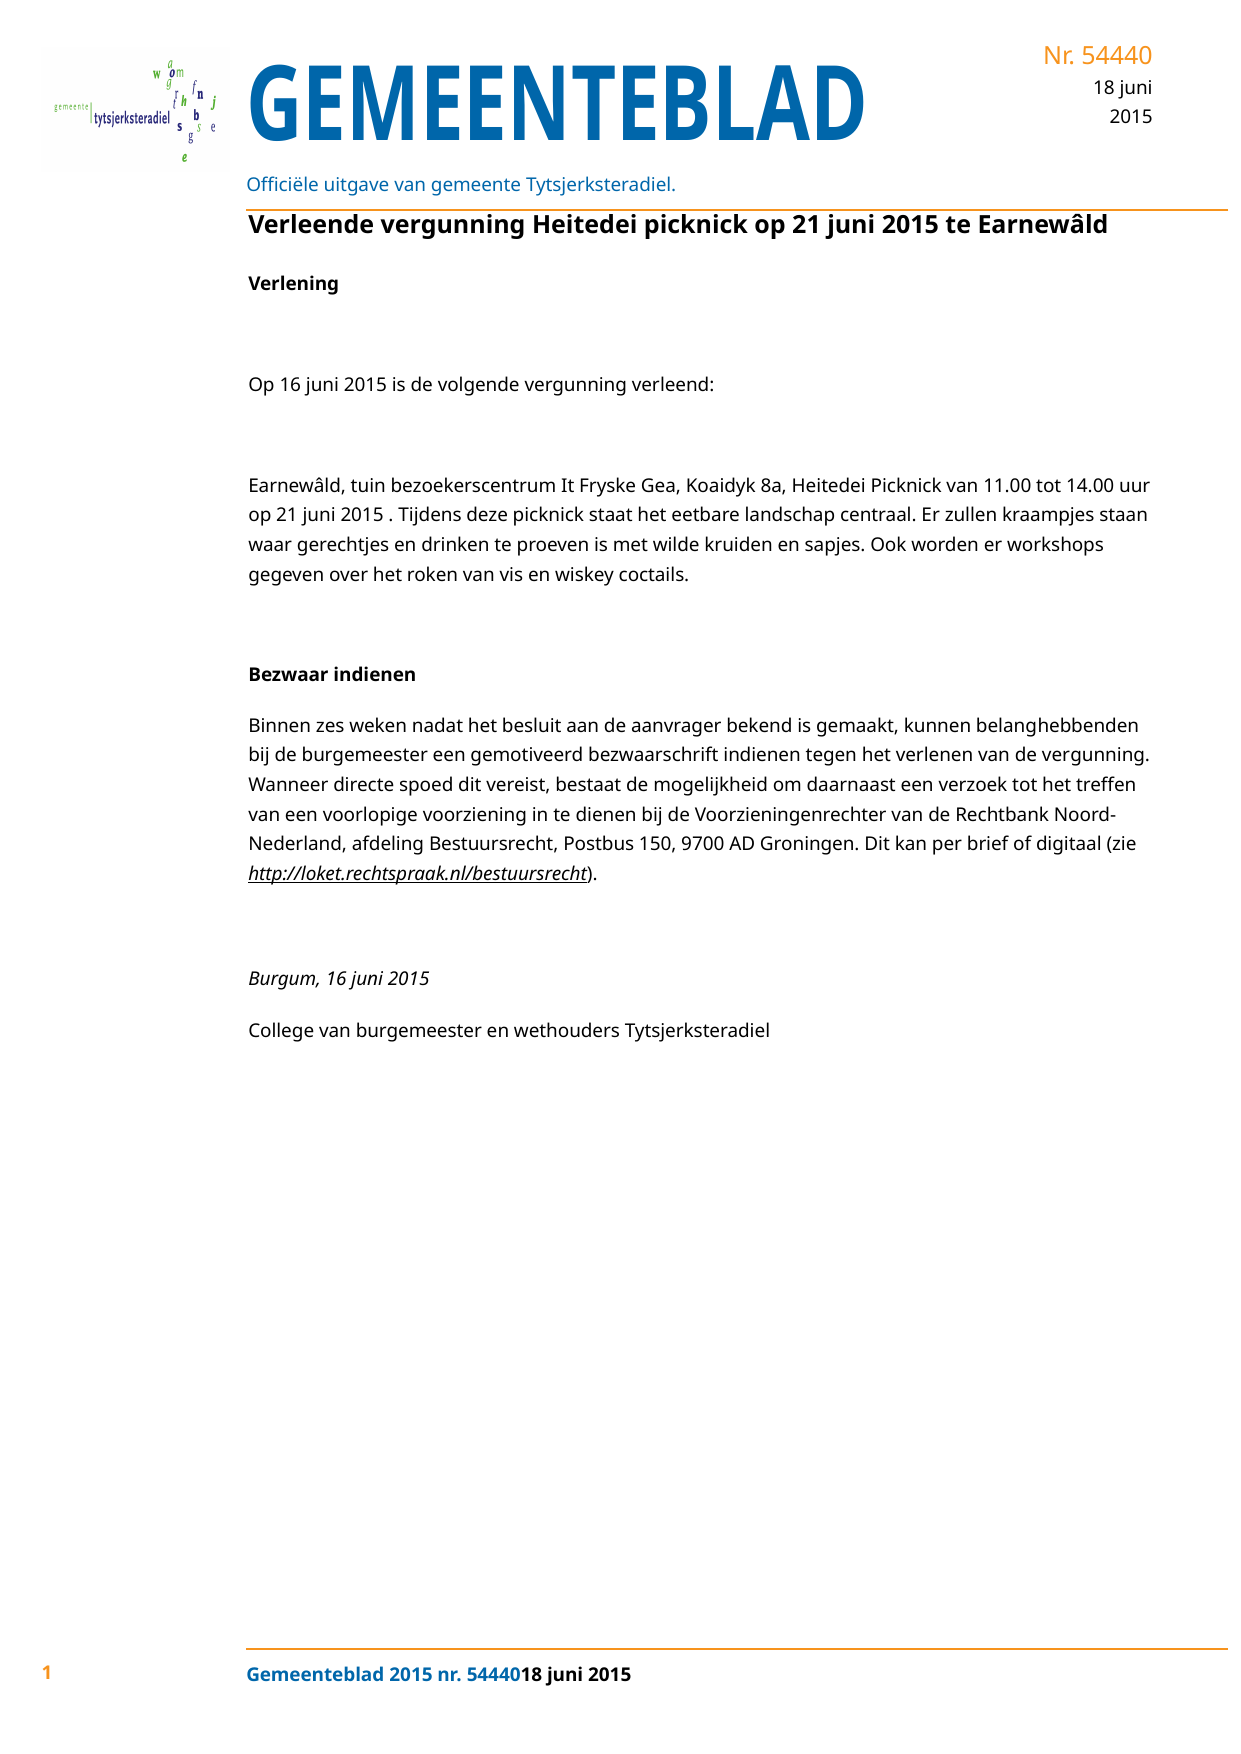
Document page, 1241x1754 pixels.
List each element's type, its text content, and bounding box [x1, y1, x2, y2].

text Verleende vergunning Heitedei picknick op 21 juni 2015 te Earnewâld [248, 211, 1152, 241]
text Burgum, 16 juni 2015 [248, 966, 1152, 991]
text Op 16 juni 2015 is de volgende vergunning ver­leend: [248, 371, 1152, 397]
text Earnewâld, tuin bezoekerscentrum It Fryske Gea, Koaidyk 8a, Heitedei Picknick van 11.00 tot 14.00 uur op 21 juni 2015 . Tijdens deze picknick staat het eetbare landschap centraal. Er zullen kraampjes staan waar gerechtjes en drinken te proeven is met wilde kruiden en sapjes. Ook worden er workshops gegeven over het roken van vis en wiskey coctails. [248, 472, 1152, 586]
text Binnen zes weken nadat het besluit aan de aanvrager bekend is gemaakt, kunnen belang­hebbenden bij de burgemeester een gemotiveerd bezwaarschrift indienen tegen het verlenen van de ver­gunning. Wanneer directe spoed dit vereist, bestaat de mogelijkheid om daarnaast een verzoek tot het treffen van een voorlopige voorziening in te dienen bij de Voorzieningenrechter van de Rechtbank Noord-Nederland, afdeling Bestuursrecht, Postbus 150, 9700 AD Groningen. Dit kan per brief of digitaal (zie http://loket.rechtspraak.nl/bestuursrecht). [248, 712, 1152, 886]
text Bezwaar indienen [248, 662, 1152, 687]
text College van burgemeester en wethouders Tytsjerksteradiel [248, 1017, 1152, 1043]
text Verlening [248, 270, 1152, 296]
picture [41, 47, 231, 172]
